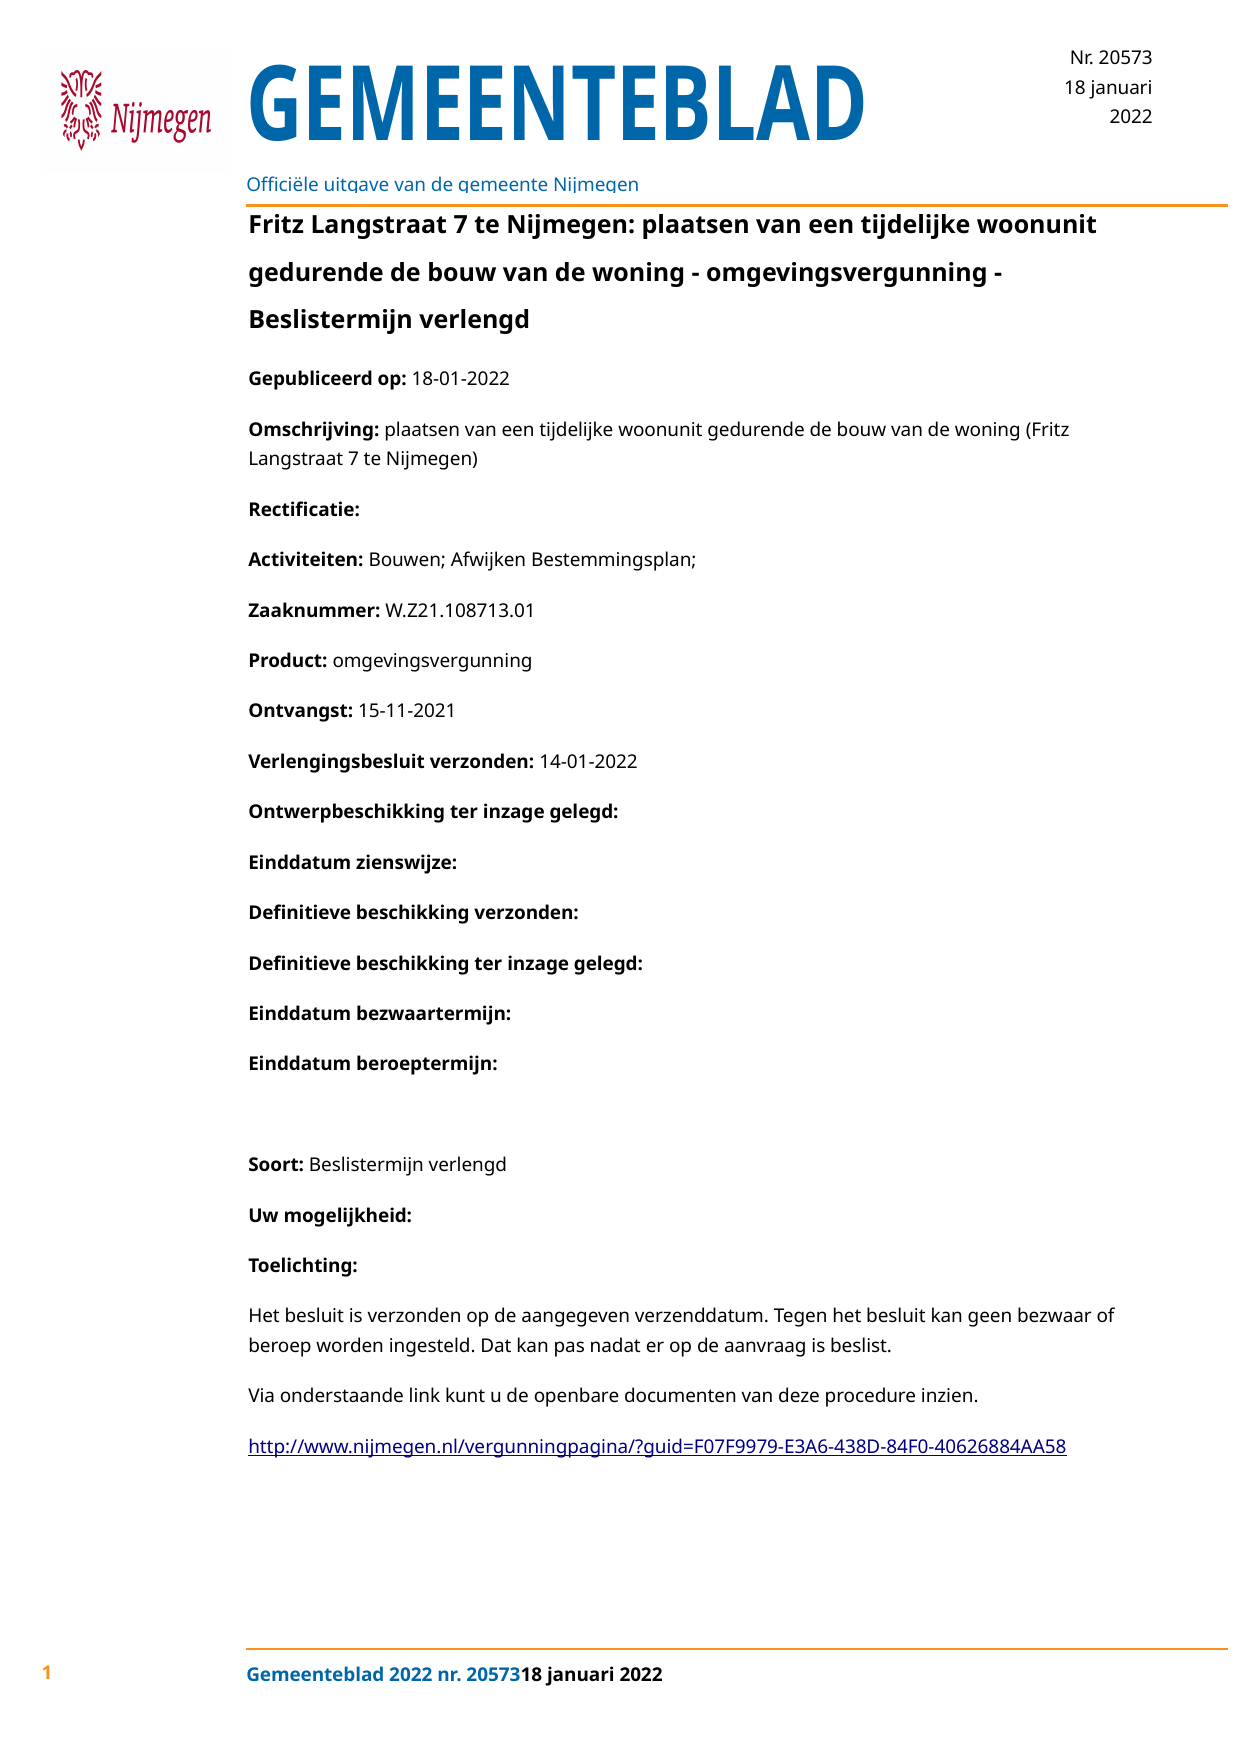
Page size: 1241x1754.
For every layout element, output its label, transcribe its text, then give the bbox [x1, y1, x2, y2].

text Zaaknummer: W.Z21.108713.01 [248, 597, 1152, 622]
text Einddatum zienswijze: [248, 849, 1152, 874]
text Rectificatie: [248, 496, 1152, 522]
text Activiteiten: Bouwen; Afwijken Bestemmingsplan; [248, 546, 1152, 572]
text Ontvangst: 15-11-2021 [248, 698, 1152, 723]
text Het besluit is verzonden op de aangegeven verzenddatum. Tegen het besluit kan geen bezwaar of beroep worden ingesteld. Dat kan pas nadat er op de aanvraag is beslist. [248, 1303, 1152, 1358]
text http://www.nijmegen.nl/vergunningpagina/?guid=F07F9979-E3A6-438D-84F0-40626884AA58 [248, 1433, 1152, 1459]
text Uw mogelijkheid: [248, 1202, 1152, 1227]
text Ontwerpbeschikking ter inzage gelegd: [248, 798, 1152, 824]
text Verlengingsbesluit verzonden: 14-01-2022 [248, 748, 1152, 774]
text Fritz Langstraat 7 te Nijmegen: plaatsen van een tijdelijke woonunit gedurende de bouw van de woning - omgevingsvergunning - Beslistermijn verlengd [248, 207, 1152, 336]
text Soort: Beslistermijn verlengd [248, 1151, 1152, 1177]
text Einddatum bezwaartermijn: [248, 1000, 1152, 1026]
text Product: omgevingsvergunning [248, 647, 1152, 673]
text Definitieve beschikking ter inzage gelegd: [248, 950, 1152, 975]
picture [41, 47, 231, 172]
text Einddatum beroeptermijn: [248, 1051, 1152, 1076]
text Definitieve beschikking verzonden: [248, 899, 1152, 925]
text Gepubliceerd op: 18-01-2022 [248, 366, 1152, 391]
text Toelichting: [248, 1252, 1152, 1278]
text Omschrijving: plaatsen van een tijdelijke woonunit gedurende de bouw van de woning (Fritz Langstraat 7 te Nijmegen) [248, 416, 1152, 471]
text Via onderstaande link kunt u de openbare documenten van deze procedure inzien. [248, 1383, 1152, 1408]
